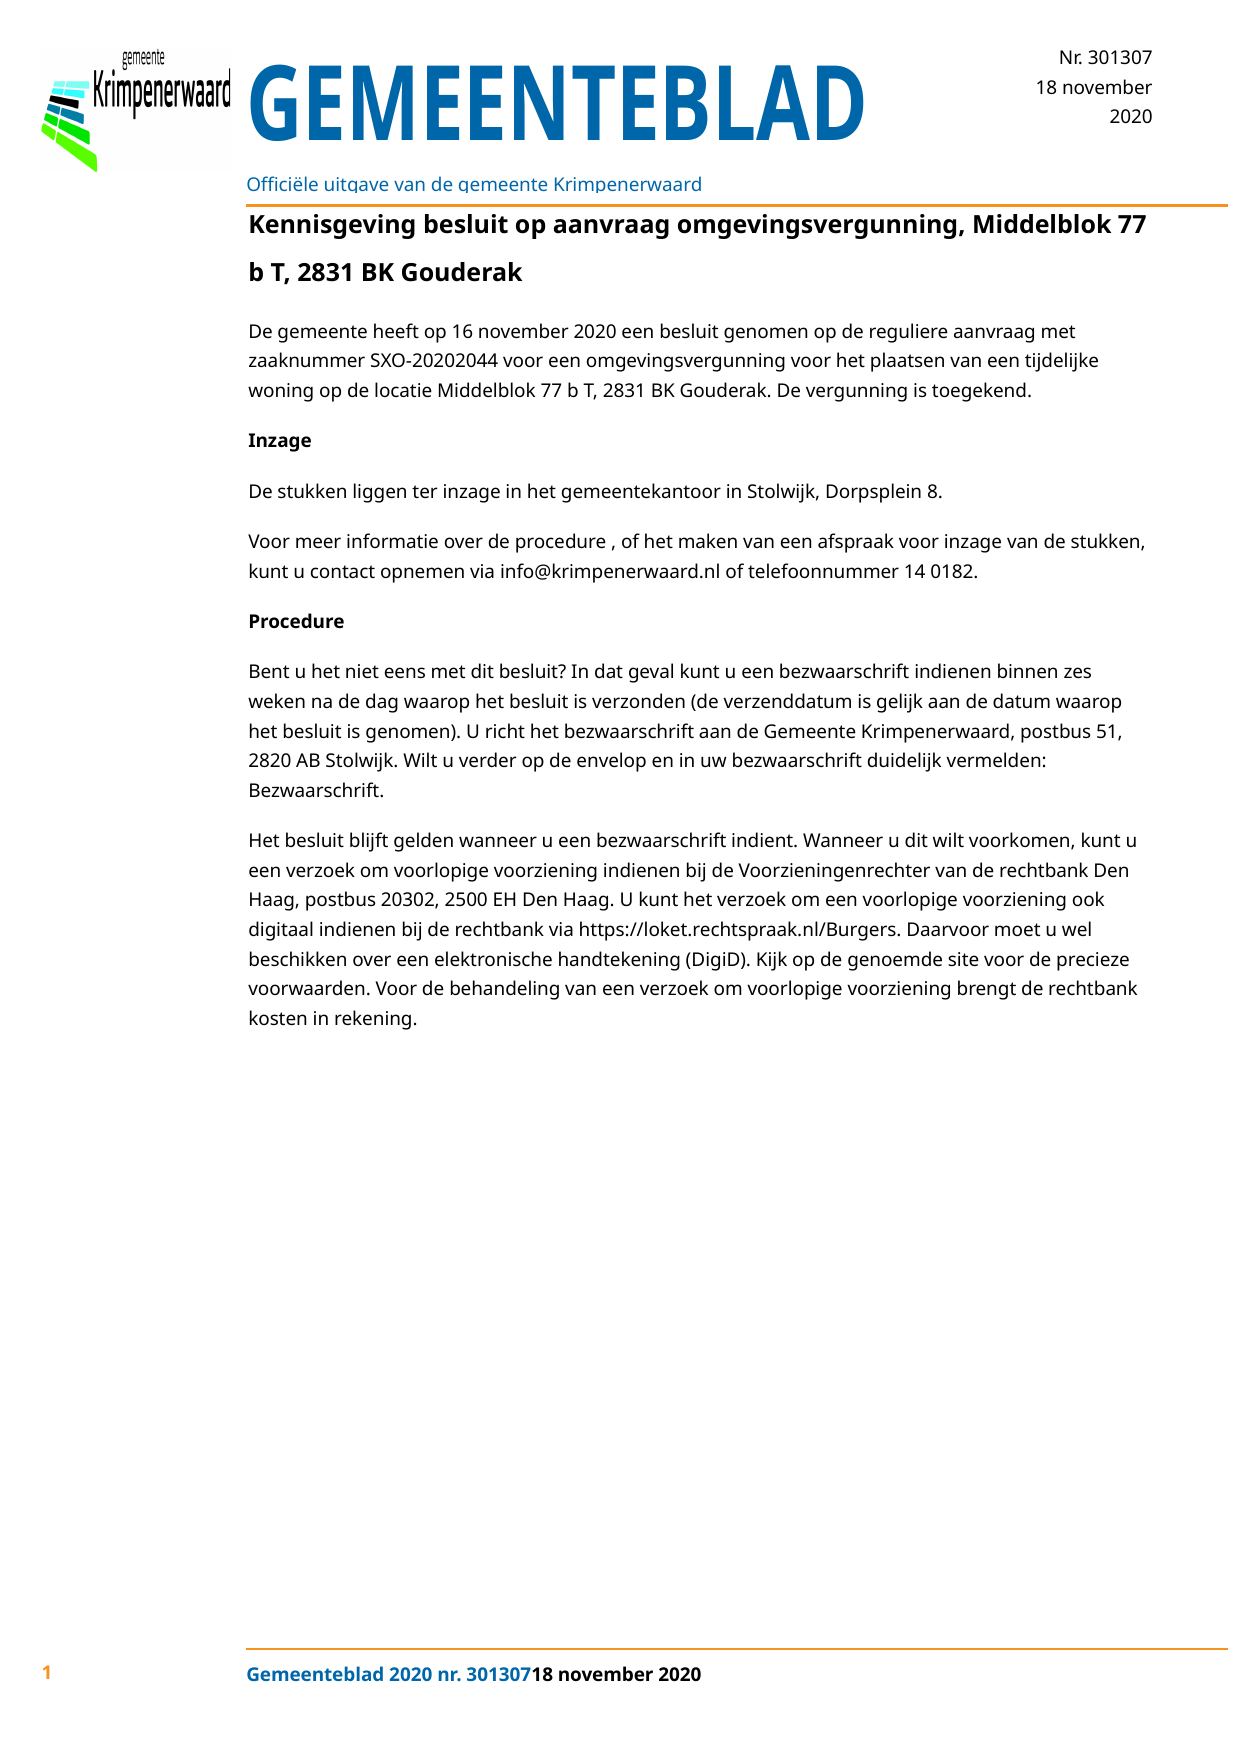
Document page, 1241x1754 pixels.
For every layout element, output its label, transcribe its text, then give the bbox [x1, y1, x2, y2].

text De stukken liggen ter inzage in het gemeentekantoor in Stolwijk, Dorpsplein 8. [248, 478, 1152, 504]
text Inzage [248, 427, 1152, 453]
picture [41, 47, 231, 172]
text Kennisgeving besluit op aanvraag omgevingsvergunning, Middelblok 77 b T, 2831 BK Gouderak [248, 207, 1152, 288]
text Procedure [248, 608, 1152, 634]
text De gemeente heeft op 16 november 2020 een besluit genomen op de reguliere aanvraag met zaaknummer SXO-20202044 voor een omgevingsvergunning voor het plaatsen van een tijdelijke woning op de locatie Middelblok 77 b T, 2831 BK Gouderak. De vergunning is toegekend. [248, 318, 1152, 403]
text Voor meer informatie over de procedure , of het maken van een afspraak voor inzage van de stukken, kunt u contact opnemen via info@krimpenerwaard.nl of telefoonnummer 14 0182. [248, 528, 1152, 584]
text Bent u het niet eens met dit besluit? In dat geval kunt u een bezwaarschrift indienen binnen zes weken na de dag waarop het besluit is verzonden (de verzenddatum is gelijk aan de datum waarop het besluit is genomen). U richt het bezwaarschrift aan de Gemeente Krimpenerwaard, postbus 51, 2820 AB Stolwijk. Wilt u verder op de envelop en in uw bezwaarschrift duidelijk vermelden: Bezwaarschrift. [248, 659, 1152, 803]
text Het besluit blijft gelden wanneer u een bezwaarschrift indient. Wanneer u dit wilt voorkomen, kunt u een verzoek om voorlopige voorziening indienen bij de Voorzieningenrechter van de rechtbank Den Haag, postbus 20302, 2500 EH Den Haag. U kunt het verzoek om een voorlopige voorziening ook digitaal indienen bij de rechtbank via https://loket.rechtspraak.nl/Burgers. Daarvoor moet u wel beschikken over een elektronische handtekening (DigiD). Kijk op de genoemde site voor de precieze voorwaarden. Voor de behandeling van een verzoek om voorlopige voorziening brengt de rechtbank kosten in rekening. [248, 827, 1152, 1031]
